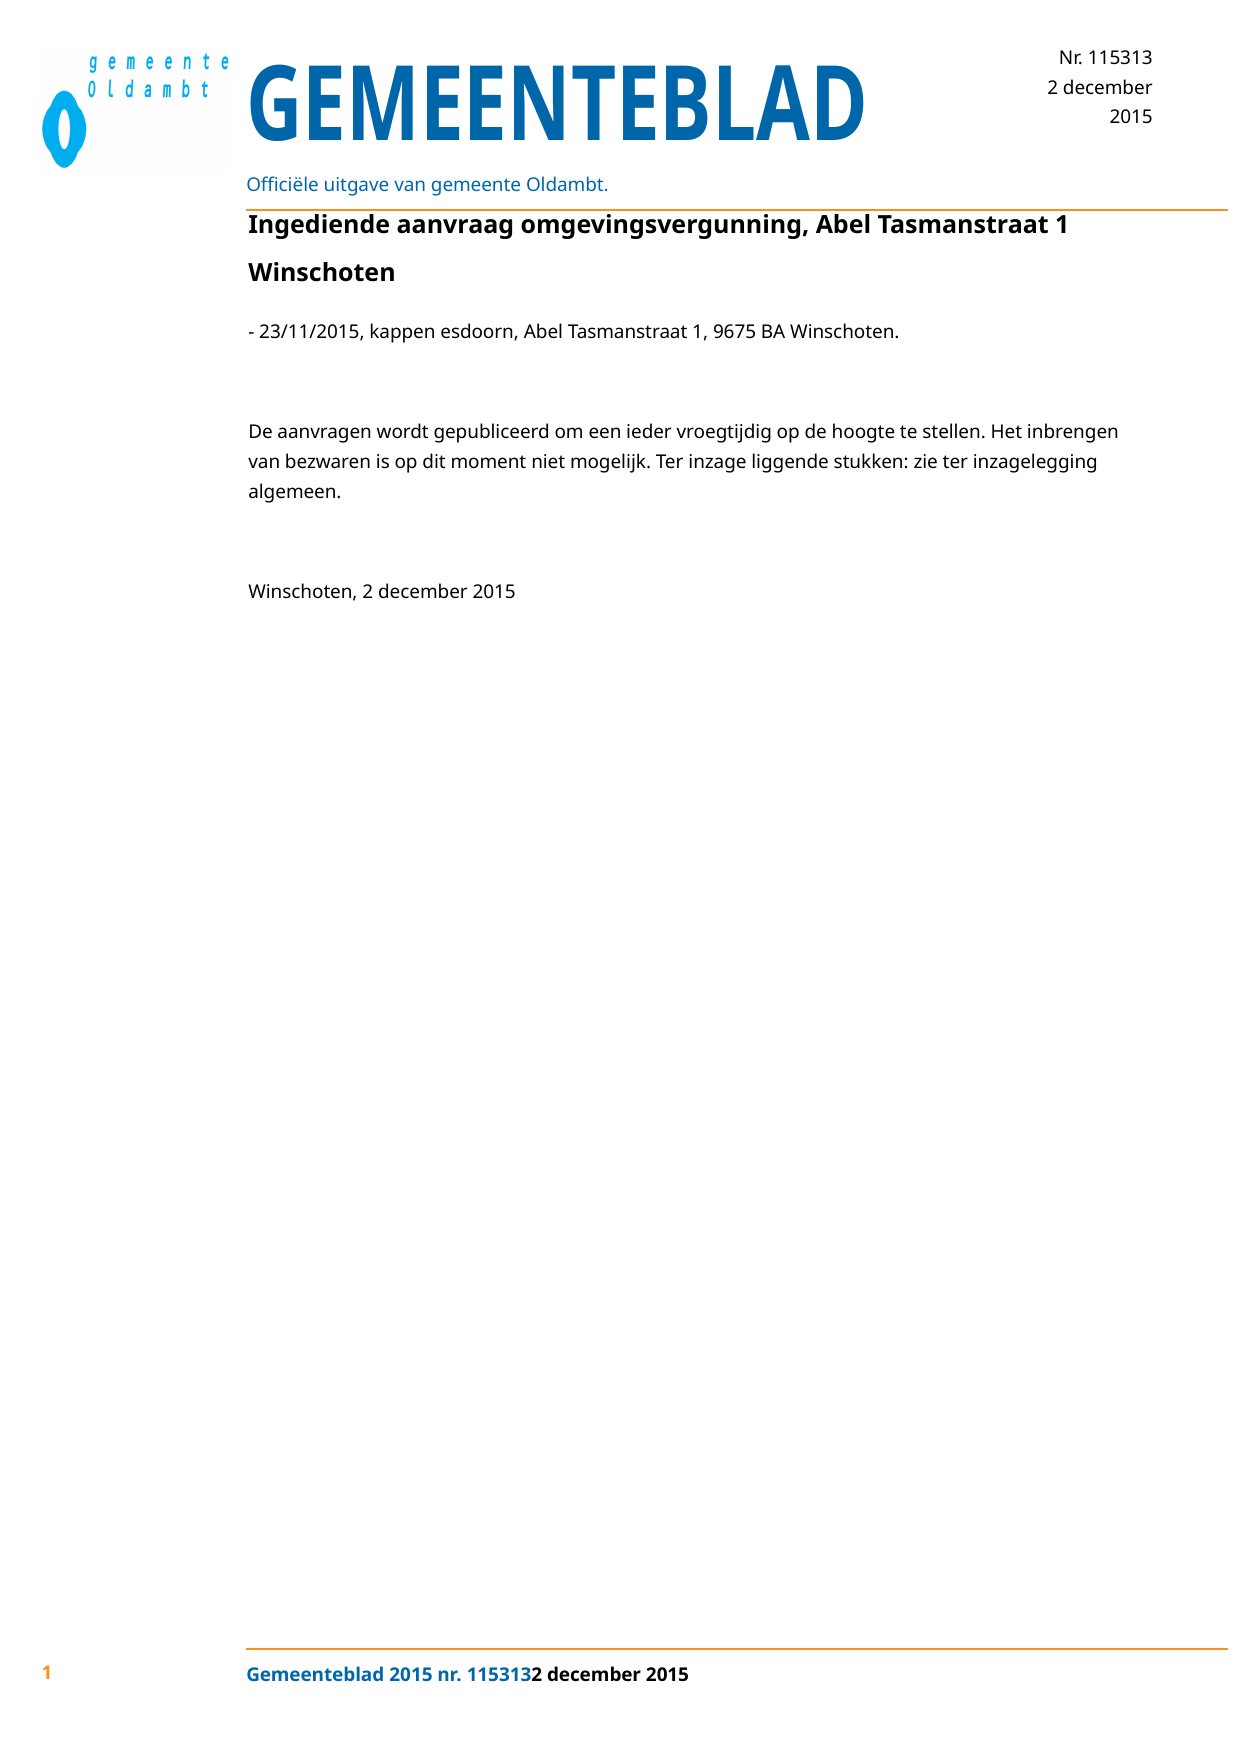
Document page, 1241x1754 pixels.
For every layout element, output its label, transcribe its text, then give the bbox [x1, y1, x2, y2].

text De aanvragen wordt gepubliceerd om een ieder vroegtijdig op de hoogte te stellen. Het inbrengen van bezwaren is op dit moment niet mogelijk. Ter inzage liggende stukken: zie ter inzagelegging algemeen. [248, 419, 1152, 504]
picture [41, 47, 231, 172]
text Winschoten, 2 december 2015 [248, 579, 1152, 604]
text Ingediende aanvraag omgevingsvergunning, Abel Tasmanstraat 1 Winschoten [248, 211, 1152, 288]
text - 23/11/2015, kappen esdoorn, Abel Tasmanstraat 1, 9675 BA Winschoten. [248, 318, 1152, 344]
